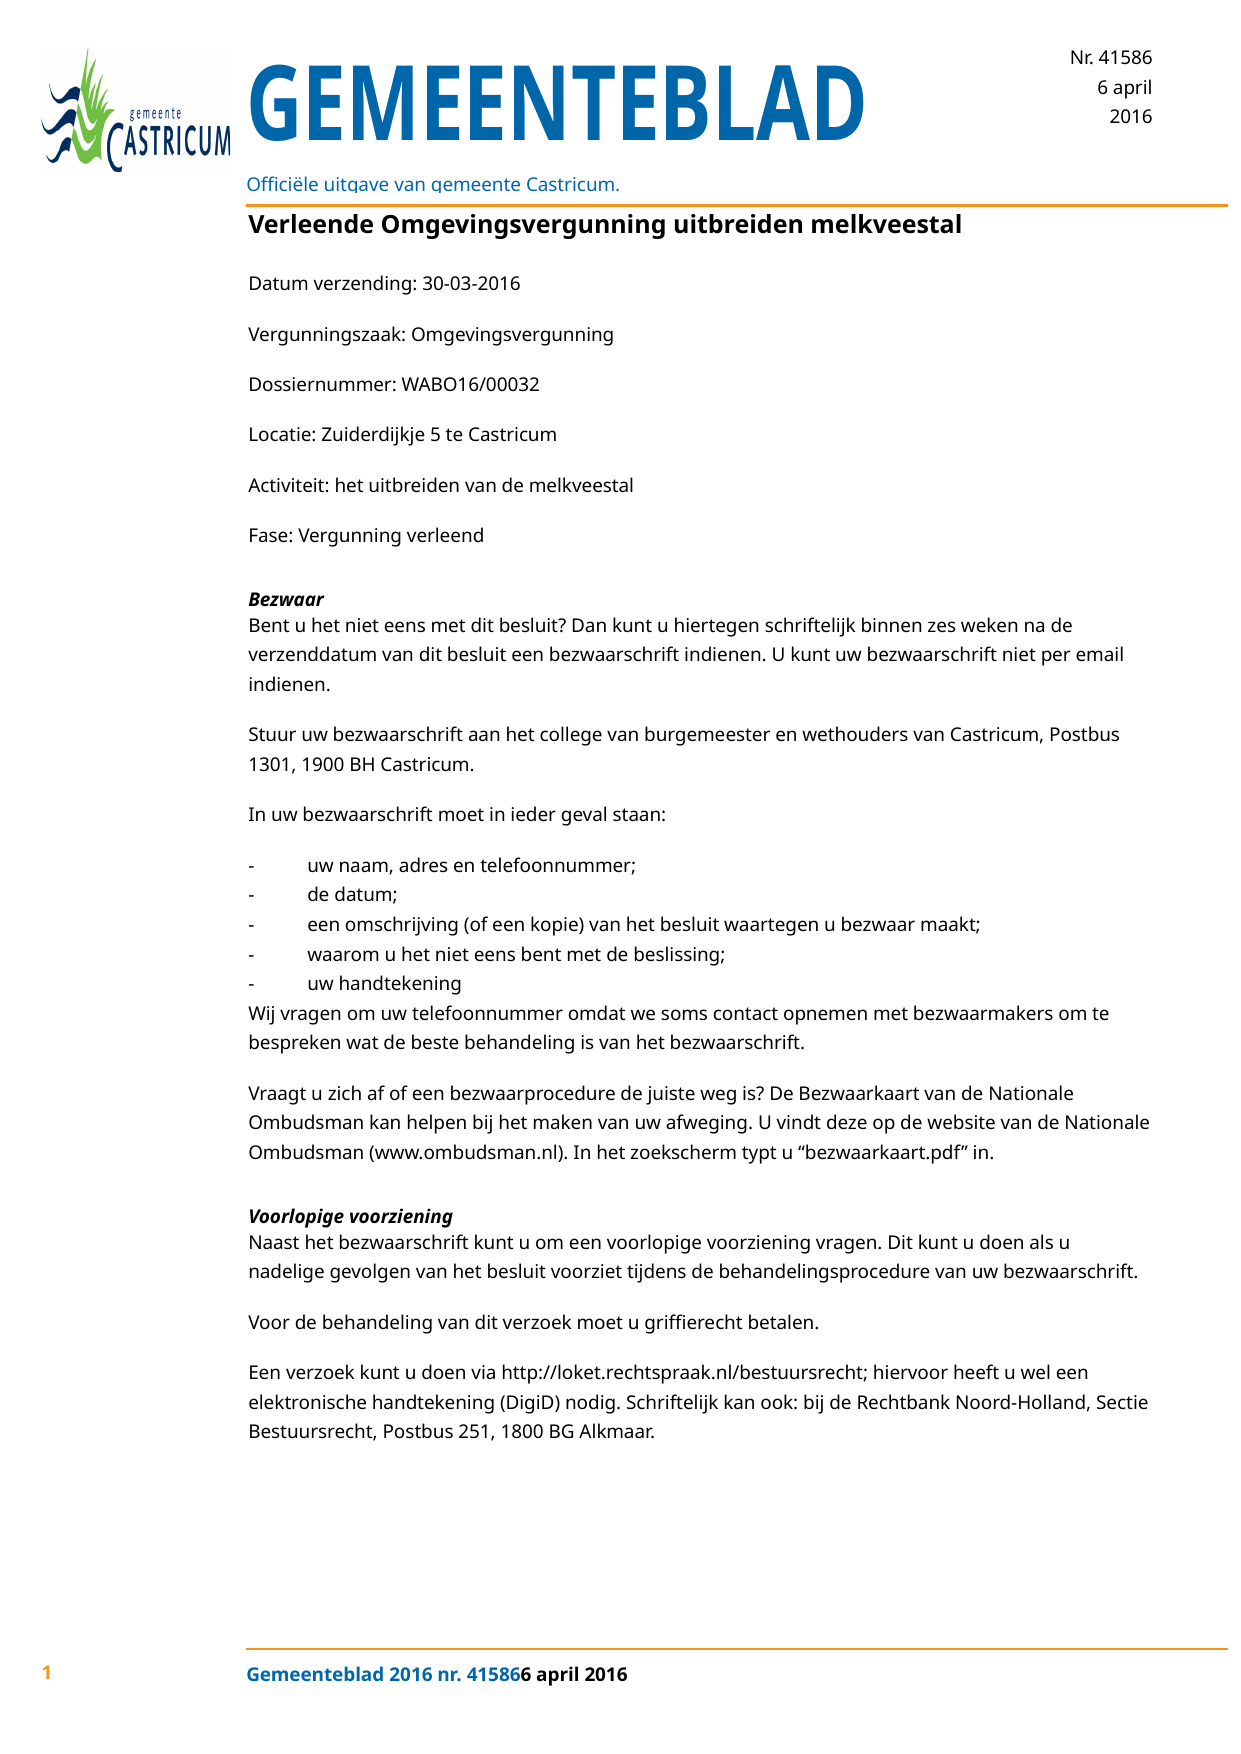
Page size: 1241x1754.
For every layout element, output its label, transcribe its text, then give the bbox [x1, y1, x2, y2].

text Vergunningszaak: Omgevingsvergunning [248, 321, 1152, 346]
text Locatie: Zuiderdijkje 5 te Castricum [248, 422, 1152, 447]
list waarom u het niet eens bent met de beslissing; [248, 941, 1152, 967]
picture [41, 47, 231, 172]
text Activiteit: het uitbreiden van de melkveestal [248, 472, 1152, 498]
text Naast het bezwaarschrift kunt u om een voorlopige voorziening vragen. Dit kunt u doen als u nadelige gevolgen van het besluit voorziet tijdens de behandelingsprocedure van uw bezwaarschrift. [248, 1229, 1152, 1284]
text Verleende Omgevingsvergunning uitbreiden melkveestal [248, 207, 1152, 241]
text Dossiernummer: WABO16/00032 [248, 371, 1152, 397]
text Vraagt u zich af of een bezwaarprocedure de juiste weg is? De Bezwaarkaart van de Nationale Ombudsman kan helpen bij het maken van uw afweging. U vindt deze op de website van de Nationale Ombudsman (www.ombudsman.nl). In het zoekscherm typt u “bezwaarkaart.pdf” in. [248, 1080, 1152, 1165]
text Voor de behandeling van dit verzoek moet u griffierecht betalen. [248, 1309, 1152, 1334]
text Stuur uw bezwaarschrift aan het college van burgemeester en wethouders van Castricum, Postbus 1301, 1900 BH Castricum. [248, 722, 1152, 777]
list een omschrijving (of een kopie) van het besluit waartegen u bezwaar maakt; [248, 911, 1152, 937]
text Datum verzending: 30-03-2016 [248, 270, 1152, 296]
text In uw bezwaarschrift moet in ieder geval staan: [248, 802, 1152, 827]
list de datum; [248, 882, 1152, 907]
text Wij vragen om uw telefoonnummer omdat we soms contact opnemen met bezwaarmakers om te bespreken wat de beste behandeling is van het bezwaarschrift. [248, 1000, 1152, 1055]
text Bent u het niet eens met dit besluit? Dan kunt u hiertegen schriftelijk binnen zes weken na de verzenddatum van dit besluit een bezwaarschrift indienen. U kunt uw bezwaarschrift niet per email indienen. [248, 612, 1152, 697]
text Een verzoek kunt u doen via http://loket.rechtspraak.nl/bestuursrecht; hiervoor heeft u wel een elektronische handtekening (DigiD) nodig. Schriftelijk kan ook: bij de Rechtbank Noord-Holland, Sectie Bestuursrecht, Postbus 251, 1800 BG Alkmaar. [248, 1359, 1152, 1444]
list uw naam, adres en telefoonnummer; [248, 852, 1152, 878]
list uw handtekening [248, 970, 1152, 996]
text Fase: Vergunning verleend [248, 522, 1152, 548]
text Voorlopige voorziening [248, 1203, 1152, 1229]
text Bezwaar [248, 586, 1152, 612]
